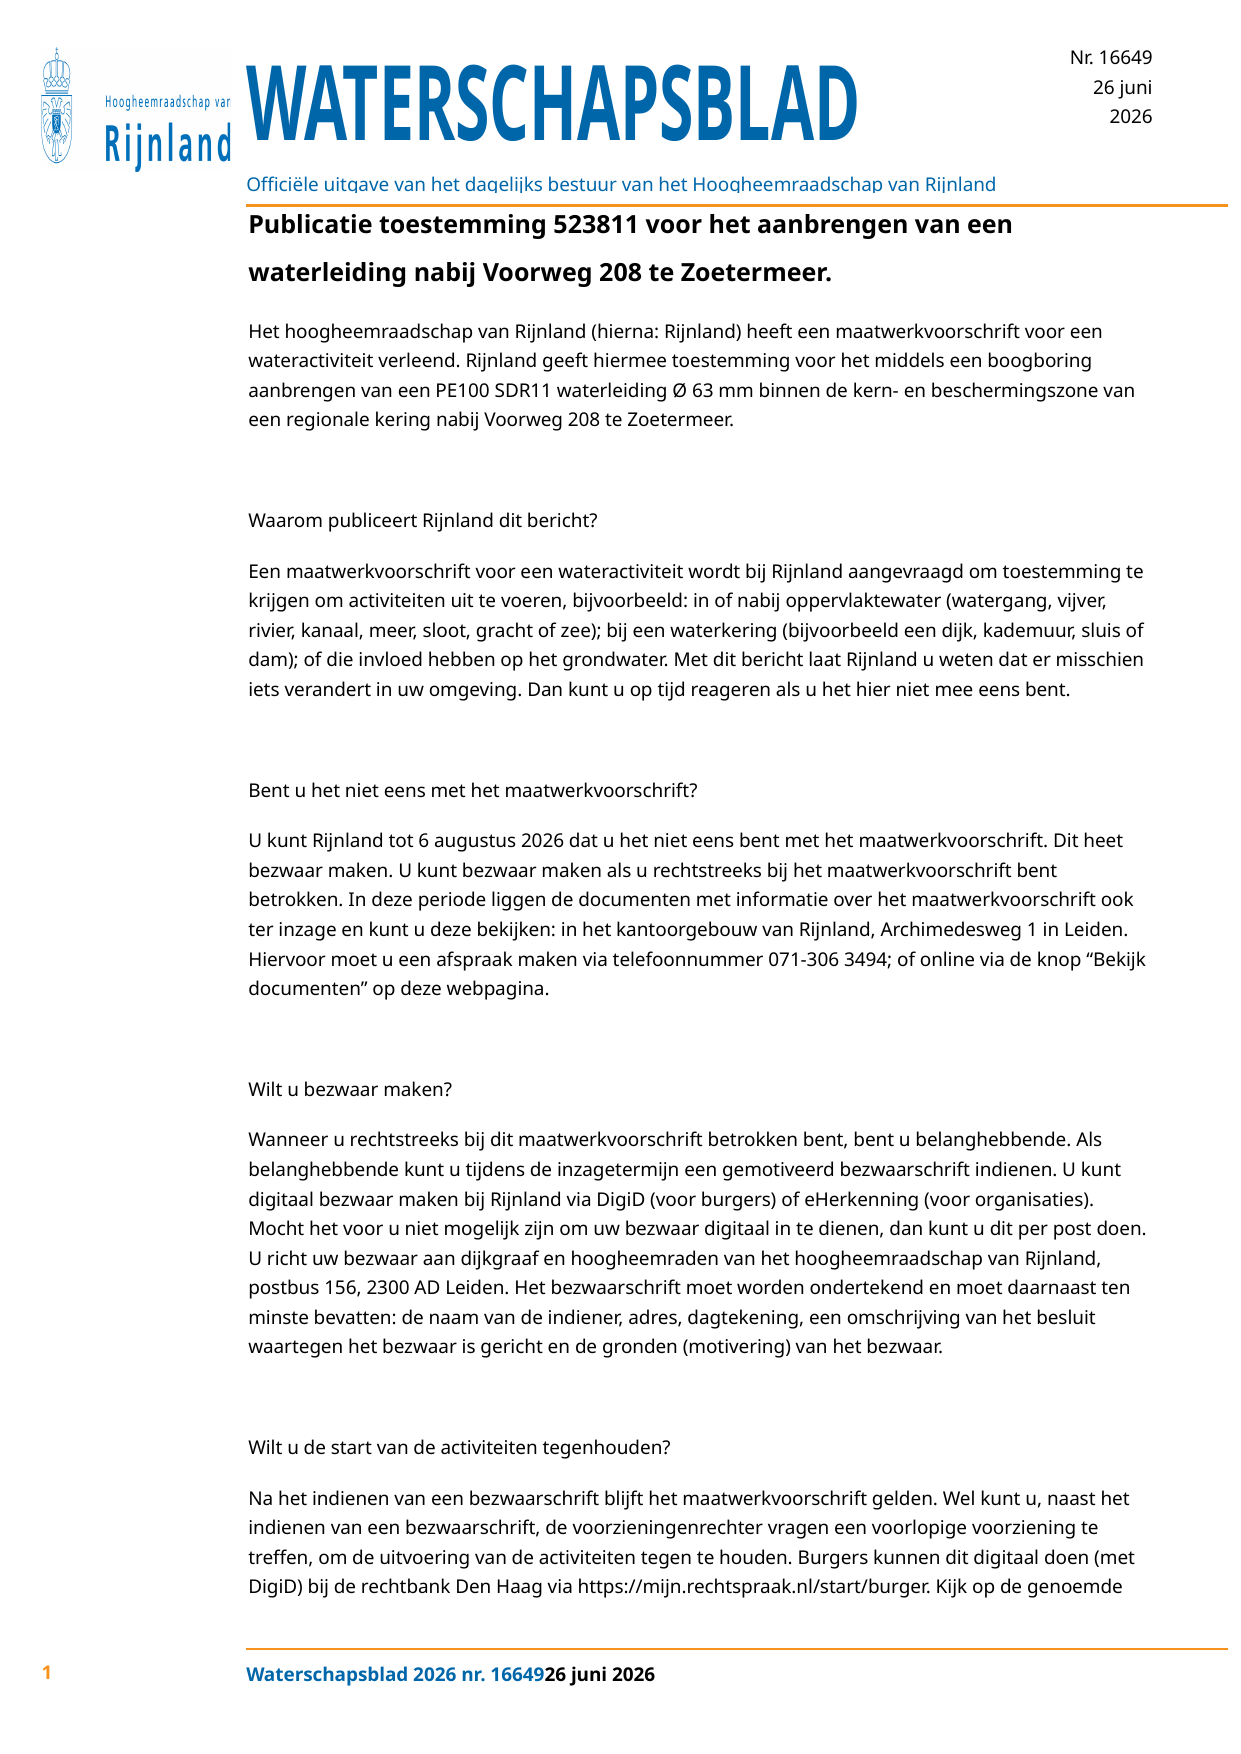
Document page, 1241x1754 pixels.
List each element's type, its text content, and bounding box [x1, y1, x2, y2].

text Het hoogheemraadschap van Rijnland (hierna: Rijnland) heeft een maatwerkvoorschrift voor een wateractiviteit verleend. Rijnland geeft hiermee toestemming voor het middels een boogboring aanbrengen van een PE100 SDR11 waterleiding Ø 63 mm binnen de kern- en beschermingszone van een regionale kering nabij Voorweg 208 te Zoetermeer. [248, 318, 1152, 432]
text Wilt u de start van de activiteiten tegenhouden? [248, 1434, 1152, 1460]
picture [41, 47, 231, 172]
text Na het indienen van een bezwaarschrift blijft het maatwerkvoorschrift gelden. Wel kunt u, naast het indienen van een bezwaarschrift, de voorzieningenrechter vragen een voorlopige voorziening te treffen, om de uitvoering van de activiteiten tegen te houden. Burgers kunnen dit digitaal doen (met DigiD) bij de rechtbank Den Haag via https://mijn.rechtspraak.nl/start/burger. Kijk op de genoemde [248, 1485, 1152, 1599]
text Waarom publiceert Rijnland dit bericht? [248, 507, 1152, 533]
text Bent u het niet eens met het maatwerkvoorschrift? [248, 777, 1152, 803]
text U kunt Rijnland tot 6 augustus 2026 dat u het niet eens bent met het maatwerkvoorschrift. Dit heet bezwaar maken. U kunt bezwaar maken als u rechtstreeks bij het maatwerkvoorschrift bent betrokken. In deze periode liggen de documenten met informatie over het maatwerkvoorschrift ook ter inzage en kunt u deze bekijken: in het kantoorgebouw van Rijnland, Archimedesweg 1 in Leiden. Hiervoor moet u een afspraak maken via telefoonnummer 071-306 3494; of online via de knop “Bekijk documenten” op deze webpagina. [248, 827, 1152, 1001]
text Publicatie toestemming 523811 voor het aanbrengen van een waterleiding nabij Voorweg 208 te Zoetermeer. [248, 207, 1152, 288]
text Wanneer u rechtstreeks bij dit maatwerkvoorschrift betrokken bent, bent u belanghebbende. Als belanghebbende kunt u tijdens de inzagetermijn een gemotiveerd bezwaarschrift indienen. U kunt digitaal bezwaar maken bij Rijnland via DigiD (voor burgers) of eHerkenning (voor organisaties). Mocht het voor u niet mogelijk zijn om uw bezwaar digitaal in te dienen, dan kunt u dit per post doen. U richt uw bezwaar aan dijkgraaf en hoogheemraden van het hoogheemraadschap van Rijnland, postbus 156, 2300 AD Leiden. Het bezwaarschrift moet worden ondertekend en moet daarnaast ten minste bevatten: de naam van de indiener, adres, dagtekening, een omschrijving van het besluit waartegen het bezwaar is gericht en de gronden (motivering) van het bezwaar. [248, 1127, 1152, 1359]
text Een maatwerkvoorschrift voor een wateractiviteit wordt bij Rijnland aangevraagd om toestemming te krijgen om activiteiten uit te voeren, bijvoorbeeld: in of nabij oppervlaktewater (watergang, vijver, rivier, kanaal, meer, sloot, gracht of zee); bij een waterkering (bijvoorbeeld een dijk, kademuur, sluis of dam); of die invloed hebben op het grondwater. Met dit bericht laat Rijnland u weten dat er misschien iets verandert in uw omgeving. Dan kunt u op tijd reageren als u het hier niet mee eens bent. [248, 558, 1152, 702]
text Wilt u bezwaar maken? [248, 1076, 1152, 1102]
